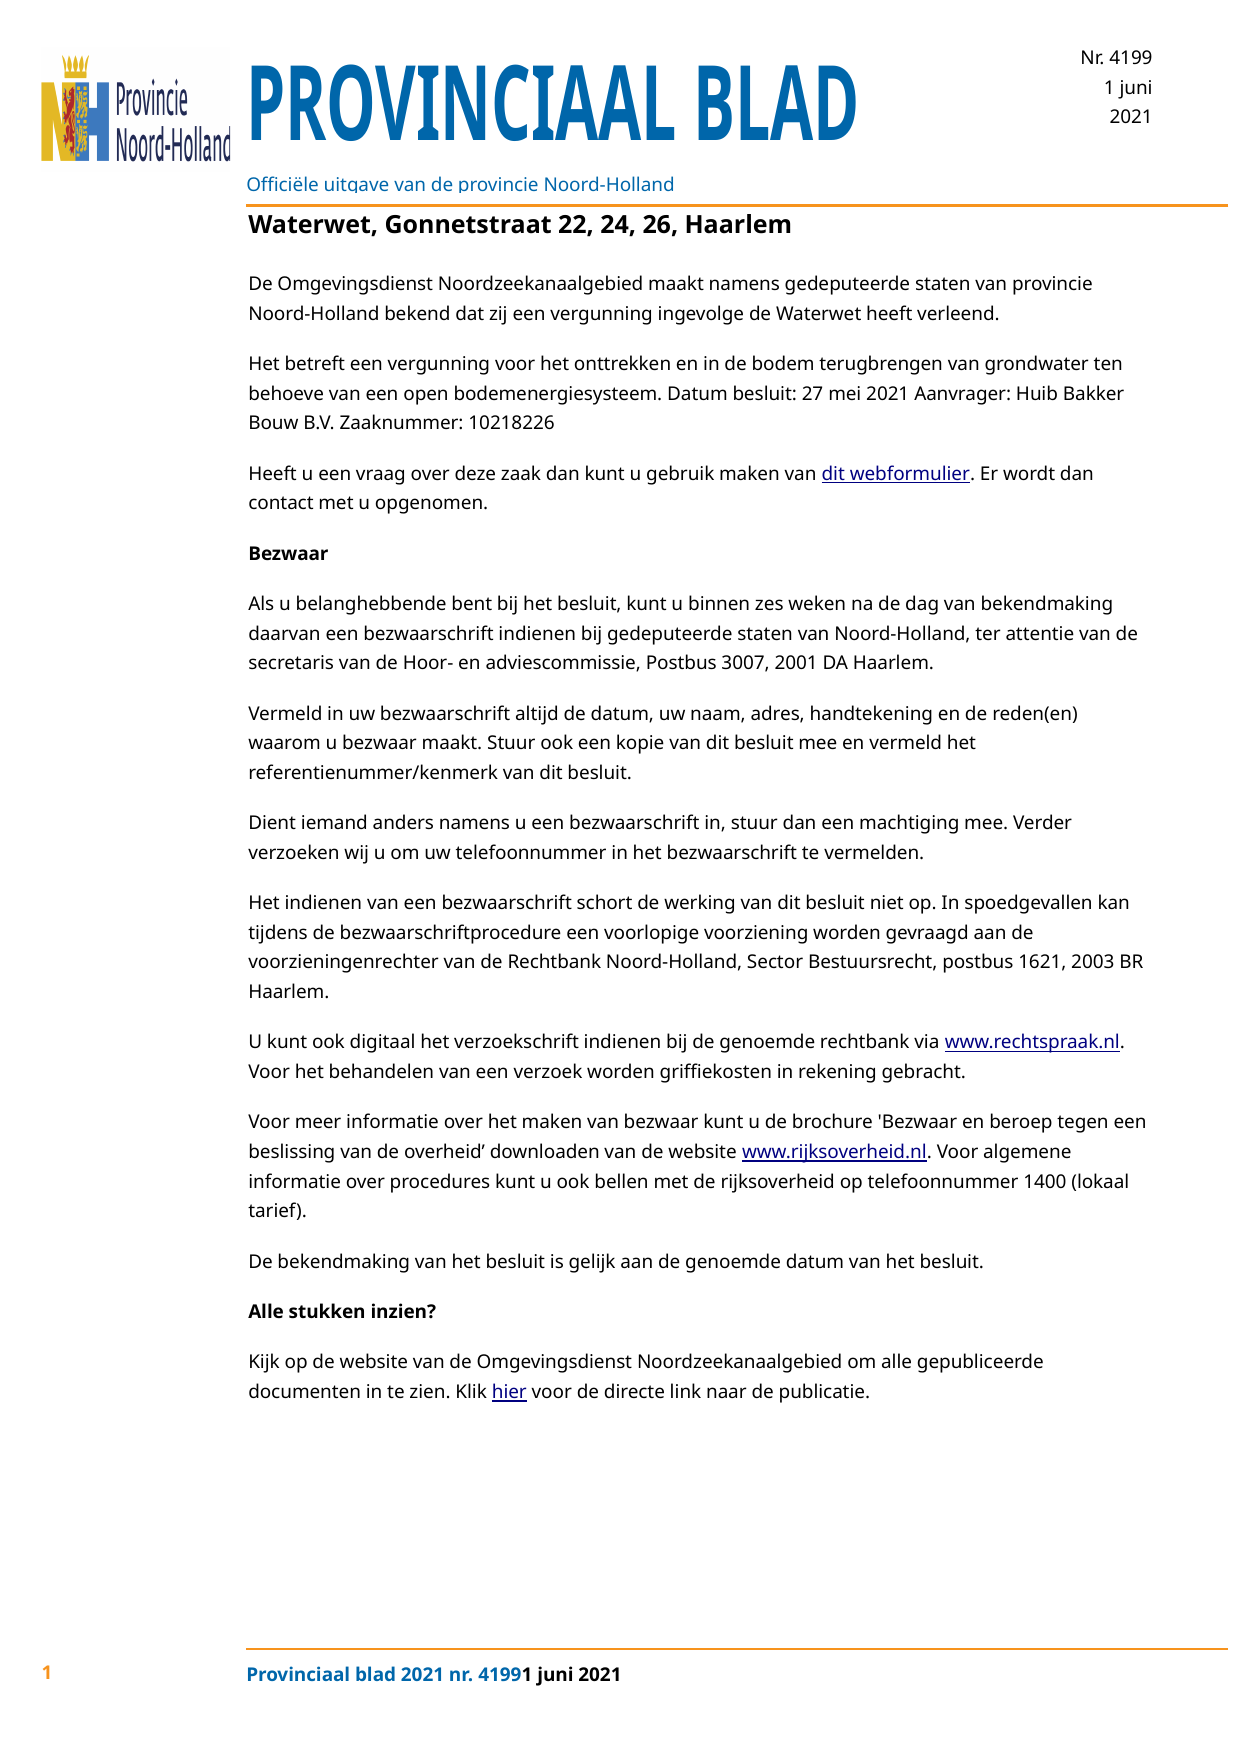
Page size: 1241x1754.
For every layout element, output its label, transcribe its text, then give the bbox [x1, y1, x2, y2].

text Kijk op de website van de Omgevingsdienst Noordzeekanaalgebied om alle gepubliceerde documenten in te zien. Klik hier voor de directe link naar de publicatie. [248, 1349, 1152, 1404]
text Bezwaar [248, 540, 1152, 566]
text De bekendmaking van het besluit is gelijk aan de genoemde datum van het besluit. [248, 1248, 1152, 1273]
picture [41, 47, 231, 172]
text Heeft u een vraag over deze zaak dan kunt u gebruik maken van dit webformulier. Er wordt dan contact met u opgenomen. [248, 460, 1152, 515]
text Waterwet, Gonnetstraat 22, 24, 26, Haarlem [248, 207, 1152, 241]
text Vermeld in uw bezwaarschrift altijd de datum, uw naam, adres, handtekening en de reden(en) waarom u bezwaar maakt. Stuur ook een kopie van dit besluit mee en vermeld het referentienummer/kenmerk van dit besluit. [248, 700, 1152, 785]
text Het indienen van een bezwaarschrift schort de werking van dit besluit niet op. In spoedgevallen kan tijdens de bezwaarschriftprocedure een voorlopige voorziening worden gevraagd aan de voorzieningenrechter van de Rechtbank Noord-Holland, Sector Bestuursrecht, postbus 1621, 2003 BR Haarlem. [248, 889, 1152, 1004]
text U kunt ook digitaal het verzoekschrift indienen bij de genoemde rechtbank via www.rechtspraak.nl. Voor het behandelen van een verzoek worden griffiekosten in rekening gebracht. [248, 1029, 1152, 1084]
text Als u belanghebbende bent bij het besluit, kunt u binnen zes weken na de dag van bekendmaking daarvan een bezwaarschrift indienen bij gedeputeerde staten van Noord-Holland, ter attentie van de secretaris van de Hoor- en adviescommissie, Postbus 3007, 2001 DA Haarlem. [248, 590, 1152, 675]
text Dient iemand anders namens u een bezwaarschrift in, stuur dan een machtiging mee. Verder verzoeken wij u om uw telefoonnummer in het bezwaarschrift te vermelden. [248, 809, 1152, 865]
text Het betreft een vergunning voor het onttrekken en in de bodem terugbrengen van grondwater ten behoeve van een open bodemenergiesysteem. Datum besluit: 27 mei 2021 Aanvrager: Huib Bakker Bouw B.V. Zaaknummer: 10218226 [248, 350, 1152, 435]
text Voor meer informatie over het maken van bezwaar kunt u de brochure 'Bezwaar en beroep tegen een beslissing van de overheid’ downloaden van de website www.rijksoverheid.nl. Voor algemene informatie over procedures kunt u ook bellen met de rijksoverheid op telefoonnummer 1400 (lokaal tarief). [248, 1109, 1152, 1223]
text De Omgevingsdienst Noordzeekanaalgebied maakt namens gedeputeerde staten van provincie Noord-Holland bekend dat zij een vergunning ingevolge de Waterwet heeft verleend. [248, 270, 1152, 326]
text Alle stukken inzien? [248, 1298, 1152, 1324]
